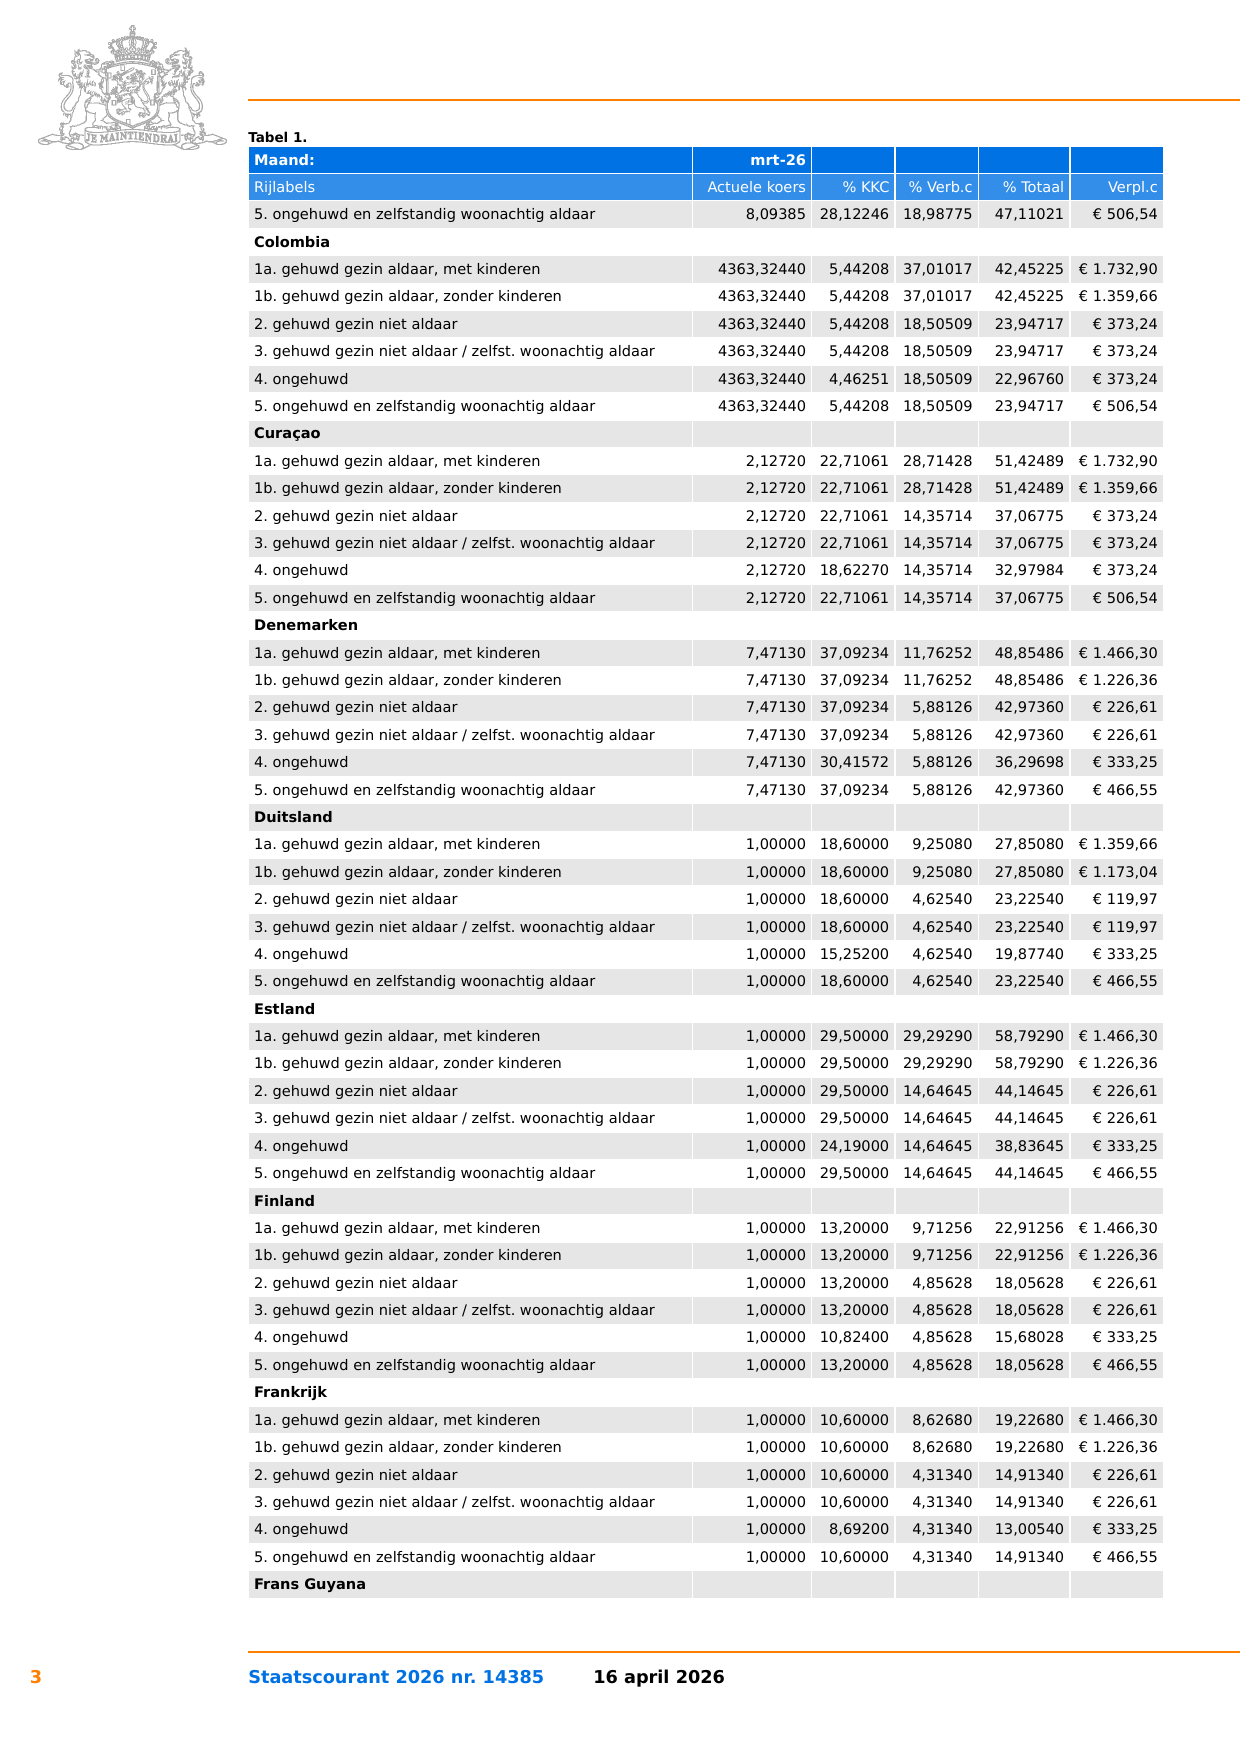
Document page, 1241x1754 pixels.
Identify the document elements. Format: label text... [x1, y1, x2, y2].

table_cell [693, 1380, 811, 1406]
table_cell 14,64645 [896, 1078, 978, 1104]
table_cell € 226,61 [1071, 1297, 1163, 1324]
table_cell [1071, 996, 1163, 1022]
table_cell 37,06775 [979, 585, 1069, 611]
table_cell [812, 147, 894, 173]
table_cell 5,88126 [896, 777, 978, 803]
table_cell 18,62270 [812, 558, 894, 584]
table_cell 2. gehuwd gezin niet aldaar [249, 503, 692, 529]
table_cell € 333,25 [1071, 941, 1163, 967]
table_cell 4,85628 [896, 1270, 978, 1296]
table_cell [812, 996, 894, 1022]
table_cell 3. gehuwd gezin niet aldaar / zelfst. woonachtig aldaar [249, 722, 692, 748]
table_cell € 373,24 [1071, 311, 1163, 337]
table_cell 8,69200 [812, 1516, 894, 1543]
table_cell 1b. gehuwd gezin aldaar, zonder kinderen [249, 1051, 692, 1077]
table_cell 23,22540 [979, 886, 1069, 913]
table_cell 18,60000 [812, 914, 894, 940]
table_cell 2,12720 [693, 448, 811, 474]
table_cell Duitsland [249, 804, 692, 831]
table_cell € 466,55 [1071, 777, 1163, 803]
table_cell 37,06775 [979, 503, 1069, 529]
table_cell [896, 1188, 978, 1214]
table_cell 1,00000 [693, 1516, 811, 1543]
table_cell 4363,32440 [693, 311, 811, 337]
table_cell [1071, 1571, 1163, 1598]
table_cell 4,62540 [896, 941, 978, 967]
table_cell 27,85080 [979, 859, 1069, 885]
table_cell 10,60000 [812, 1462, 894, 1488]
table_cell 3. gehuwd gezin niet aldaar / zelfst. woonachtig aldaar [249, 914, 692, 940]
table_cell 1,00000 [693, 1325, 811, 1351]
table_cell [1071, 147, 1163, 173]
table_cell [812, 1380, 894, 1406]
table_cell [896, 1380, 978, 1406]
table_cell mrt-26 [693, 147, 811, 173]
table_cell 18,60000 [812, 832, 894, 858]
table_cell 18,50509 [896, 311, 978, 337]
table_cell € 1.732,90 [1071, 256, 1163, 283]
table_cell 4,85628 [896, 1352, 978, 1378]
table_cell 18,05628 [979, 1270, 1069, 1296]
table_cell 58,79290 [979, 1023, 1069, 1050]
table_cell 4363,32440 [693, 339, 811, 365]
table_cell 13,20000 [812, 1270, 894, 1296]
table_cell 3. gehuwd gezin niet aldaar / zelfst. woonachtig aldaar [249, 339, 692, 365]
table_cell 51,42489 [979, 448, 1069, 474]
table_cell 8,62680 [896, 1434, 978, 1461]
table_cell 44,14645 [979, 1160, 1069, 1187]
table_cell 22,71061 [812, 530, 894, 557]
table_cell 11,76252 [896, 640, 978, 666]
table_cell 22,71061 [812, 448, 894, 474]
table_cell 2. gehuwd gezin niet aldaar [249, 886, 692, 913]
table_cell 18,60000 [812, 886, 894, 913]
table_cell € 119,97 [1071, 886, 1163, 913]
table_cell [693, 229, 811, 255]
table_cell 1a. gehuwd gezin aldaar, met kinderen [249, 256, 692, 283]
table_cell € 1.226,36 [1071, 667, 1163, 693]
table_cell 42,45225 [979, 284, 1069, 310]
table_cell 1,00000 [693, 1133, 811, 1159]
table_cell 29,29290 [896, 1051, 978, 1077]
table_cell Curaçao [249, 421, 692, 447]
table_cell Verpl.c [1071, 174, 1163, 200]
table_cell 5. ongehuwd en zelfstandig woonachtig aldaar [249, 969, 692, 995]
table_cell € 1.173,04 [1071, 859, 1163, 885]
table_cell 10,82400 [812, 1325, 894, 1351]
table_cell Colombia [249, 229, 692, 255]
table_cell 29,50000 [812, 1078, 894, 1104]
table_cell [979, 996, 1069, 1022]
table_cell 29,50000 [812, 1051, 894, 1077]
table_cell 4. ongehuwd [249, 749, 692, 776]
table_cell [979, 147, 1069, 173]
table_cell 1b. gehuwd gezin aldaar, zonder kinderen [249, 1434, 692, 1461]
table_cell 1b. gehuwd gezin aldaar, zonder kinderen [249, 475, 692, 502]
table_cell 2,12720 [693, 475, 811, 502]
table_cell 13,20000 [812, 1352, 894, 1378]
table_cell Rijlabels [249, 174, 692, 200]
table_cell [979, 1380, 1069, 1406]
table_cell 1,00000 [693, 1270, 811, 1296]
table_cell 1,00000 [693, 1462, 811, 1488]
table_cell € 373,24 [1071, 503, 1163, 529]
table_cell 1b. gehuwd gezin aldaar, zonder kinderen [249, 667, 692, 693]
table_cell 7,47130 [693, 695, 811, 721]
table_cell 10,60000 [812, 1434, 894, 1461]
table_cell 13,20000 [812, 1243, 894, 1269]
table_cell 3. gehuwd gezin niet aldaar / zelfst. woonachtig aldaar [249, 1297, 692, 1324]
table_cell 5,44208 [812, 284, 894, 310]
table_cell 19,22680 [979, 1434, 1069, 1461]
table_cell 1,00000 [693, 1160, 811, 1187]
table_cell [979, 804, 1069, 831]
table_cell 4363,32440 [693, 284, 811, 310]
table_cell 1,00000 [693, 1352, 811, 1378]
table_cell 14,35714 [896, 530, 978, 557]
table_cell € 226,61 [1071, 1462, 1163, 1488]
table_cell € 466,55 [1071, 1352, 1163, 1378]
table_cell [812, 613, 894, 639]
table_cell € 226,61 [1071, 1106, 1163, 1132]
table_cell 3. gehuwd gezin niet aldaar / zelfst. woonachtig aldaar [249, 530, 692, 557]
table_cell 5,44208 [812, 339, 894, 365]
table_cell [1071, 1188, 1163, 1214]
table_header Tabel 1. [248, 130, 1163, 146]
table_cell 4. ongehuwd [249, 366, 692, 392]
table_cell 23,22540 [979, 969, 1069, 995]
table_cell 37,09234 [812, 667, 894, 693]
table_cell 2,12720 [693, 530, 811, 557]
table_cell 29,29290 [896, 1023, 978, 1050]
table_cell 28,12246 [812, 201, 894, 228]
table_cell 13,00540 [979, 1516, 1069, 1543]
table_cell 1a. gehuwd gezin aldaar, met kinderen [249, 1407, 692, 1433]
table_cell 5,88126 [896, 695, 978, 721]
table_cell 14,91340 [979, 1489, 1069, 1515]
table_cell € 1.359,66 [1071, 284, 1163, 310]
table_cell Actuele koers [693, 174, 811, 200]
table_cell 47,11021 [979, 201, 1069, 228]
table_cell 11,76252 [896, 667, 978, 693]
table_cell € 1.466,30 [1071, 1407, 1163, 1433]
table_cell 1,00000 [693, 1243, 811, 1269]
table_cell 9,25080 [896, 859, 978, 885]
table_cell [812, 1188, 894, 1214]
table_cell 37,06775 [979, 530, 1069, 557]
table_cell 15,25200 [812, 941, 894, 967]
table_cell € 226,61 [1071, 1270, 1163, 1296]
table_cell € 466,55 [1071, 1160, 1163, 1187]
table_cell [979, 1188, 1069, 1214]
table_cell € 333,25 [1071, 1133, 1163, 1159]
table_cell Frans Guyana [249, 1571, 692, 1598]
table_cell € 226,61 [1071, 1078, 1163, 1104]
table_cell 1,00000 [693, 1106, 811, 1132]
table_cell 1,00000 [693, 941, 811, 967]
table_cell 23,94717 [979, 393, 1069, 419]
table_cell € 1.226,36 [1071, 1243, 1163, 1269]
table_cell 5. ongehuwd en zelfstandig woonachtig aldaar [249, 1160, 692, 1187]
table_cell [1071, 1380, 1163, 1406]
table_cell 1,00000 [693, 886, 811, 913]
table_cell 1,00000 [693, 1023, 811, 1050]
table_cell 1,00000 [693, 1489, 811, 1515]
table_cell 37,09234 [812, 640, 894, 666]
table_cell 1a. gehuwd gezin aldaar, met kinderen [249, 1023, 692, 1050]
table_cell Estland [249, 996, 692, 1022]
table_cell € 1.359,66 [1071, 832, 1163, 858]
table_cell 4,46251 [812, 366, 894, 392]
table_cell 4,62540 [896, 969, 978, 995]
table_cell 42,97360 [979, 695, 1069, 721]
table_cell [896, 229, 978, 255]
table_cell 2,12720 [693, 585, 811, 611]
table_cell 22,71061 [812, 475, 894, 502]
table_cell [896, 1571, 978, 1598]
table_cell 1b. gehuwd gezin aldaar, zonder kinderen [249, 284, 692, 310]
table_cell 14,91340 [979, 1544, 1069, 1570]
table_cell [693, 996, 811, 1022]
table_cell 3. gehuwd gezin niet aldaar / zelfst. woonachtig aldaar [249, 1489, 692, 1515]
table_cell 9,71256 [896, 1215, 978, 1241]
table_cell 44,14645 [979, 1106, 1069, 1132]
table_cell 19,22680 [979, 1407, 1069, 1433]
table_cell 10,60000 [812, 1544, 894, 1570]
table_cell 4,31340 [896, 1544, 978, 1570]
table_cell € 1.732,90 [1071, 448, 1163, 474]
table_cell € 1.466,30 [1071, 640, 1163, 666]
table_cell 4,31340 [896, 1462, 978, 1488]
table_cell 18,05628 [979, 1352, 1069, 1378]
table_cell € 506,54 [1071, 393, 1163, 419]
table_cell 18,50509 [896, 339, 978, 365]
table_cell 36,29698 [979, 749, 1069, 776]
table_cell 14,35714 [896, 503, 978, 529]
table_cell 32,97984 [979, 558, 1069, 584]
table_cell 27,85080 [979, 832, 1069, 858]
table_cell 37,01017 [896, 256, 978, 283]
table_cell 29,50000 [812, 1160, 894, 1187]
table_cell 5. ongehuwd en zelfstandig woonachtig aldaar [249, 201, 692, 228]
table_cell [812, 229, 894, 255]
table_cell % Totaal [979, 174, 1069, 200]
table_cell € 333,25 [1071, 749, 1163, 776]
table_cell € 119,97 [1071, 914, 1163, 940]
table_cell € 466,55 [1071, 969, 1163, 995]
table_cell 5,44208 [812, 311, 894, 337]
table_cell 14,64645 [896, 1133, 978, 1159]
table_cell 5,88126 [896, 749, 978, 776]
table_cell Frankrijk [249, 1380, 692, 1406]
table_cell 4,62540 [896, 914, 978, 940]
table_cell 2. gehuwd gezin niet aldaar [249, 311, 692, 337]
table_cell 9,25080 [896, 832, 978, 858]
table_cell € 226,61 [1071, 695, 1163, 721]
table_cell 4363,32440 [693, 256, 811, 283]
table_cell 29,50000 [812, 1023, 894, 1050]
table_cell 28,71428 [896, 475, 978, 502]
table_cell 7,47130 [693, 749, 811, 776]
table_cell 4363,32440 [693, 366, 811, 392]
table_cell [1071, 804, 1163, 831]
table_cell 4,85628 [896, 1325, 978, 1351]
table_cell 15,68028 [979, 1325, 1069, 1351]
table_cell [1071, 229, 1163, 255]
table_cell € 226,61 [1071, 722, 1163, 748]
table_cell 7,47130 [693, 777, 811, 803]
table_cell 14,64645 [896, 1106, 978, 1132]
table_cell € 506,54 [1071, 201, 1163, 228]
table_cell 48,85486 [979, 640, 1069, 666]
table_cell 22,91256 [979, 1215, 1069, 1241]
table_cell 1a. gehuwd gezin aldaar, met kinderen [249, 448, 692, 474]
table_cell 7,47130 [693, 667, 811, 693]
table_cell 5. ongehuwd en zelfstandig woonachtig aldaar [249, 393, 692, 419]
table_cell 4363,32440 [693, 393, 811, 419]
table_cell 22,71061 [812, 503, 894, 529]
table_cell € 1.226,36 [1071, 1434, 1163, 1461]
table_cell 4,31340 [896, 1516, 978, 1543]
table_cell 18,60000 [812, 969, 894, 995]
table_cell 8,09385 [693, 201, 811, 228]
table_cell [896, 147, 978, 173]
table_cell 5. ongehuwd en zelfstandig woonachtig aldaar [249, 1352, 692, 1378]
table_cell € 373,24 [1071, 339, 1163, 365]
table_cell Finland [249, 1188, 692, 1214]
table_cell 9,71256 [896, 1243, 978, 1269]
table_cell 4. ongehuwd [249, 1325, 692, 1351]
table_cell 4. ongehuwd [249, 941, 692, 967]
table_cell 18,05628 [979, 1297, 1069, 1324]
table_cell 22,91256 [979, 1243, 1069, 1269]
table_cell € 466,55 [1071, 1544, 1163, 1570]
table_cell [896, 613, 978, 639]
table_cell 1,00000 [693, 1407, 811, 1433]
table_cell € 373,24 [1071, 558, 1163, 584]
table_cell 14,64645 [896, 1160, 978, 1187]
table_cell 14,35714 [896, 585, 978, 611]
table_cell 2. gehuwd gezin niet aldaar [249, 1462, 692, 1488]
table_cell € 506,54 [1071, 585, 1163, 611]
table_cell 48,85486 [979, 667, 1069, 693]
table_cell 18,98775 [896, 201, 978, 228]
table_cell 1,00000 [693, 1434, 811, 1461]
table_cell [979, 613, 1069, 639]
table_cell 5. ongehuwd en zelfstandig woonachtig aldaar [249, 1544, 692, 1570]
table_cell 1,00000 [693, 969, 811, 995]
table_cell € 333,25 [1071, 1325, 1163, 1351]
table_cell € 1.466,30 [1071, 1215, 1163, 1241]
table_cell 37,01017 [896, 284, 978, 310]
table_cell 58,79290 [979, 1051, 1069, 1077]
table_cell 14,35714 [896, 558, 978, 584]
table_cell 7,47130 [693, 640, 811, 666]
table_cell 14,91340 [979, 1462, 1069, 1488]
table_cell 38,83645 [979, 1133, 1069, 1159]
table_cell 37,09234 [812, 695, 894, 721]
table_cell 18,50509 [896, 393, 978, 419]
table_cell [693, 804, 811, 831]
table_cell 10,60000 [812, 1407, 894, 1433]
table_cell € 1.226,36 [1071, 1051, 1163, 1077]
table_cell 1,00000 [693, 1051, 811, 1077]
table_cell Denemarken [249, 613, 692, 639]
table_cell 1,00000 [693, 1544, 811, 1570]
picture [38, 25, 227, 150]
table_cell 13,20000 [812, 1215, 894, 1241]
table_cell € 373,24 [1071, 366, 1163, 392]
table_cell [812, 804, 894, 831]
table_cell % Verb.c [896, 174, 978, 200]
table_cell Maand: [249, 147, 692, 173]
table_cell 1b. gehuwd gezin aldaar, zonder kinderen [249, 1243, 692, 1269]
table_cell 19,87740 [979, 941, 1069, 967]
table_cell 22,71061 [812, 585, 894, 611]
table_cell 18,50509 [896, 366, 978, 392]
table_cell 37,09234 [812, 777, 894, 803]
table_cell 4. ongehuwd [249, 558, 692, 584]
table_cell 5,88126 [896, 722, 978, 748]
table_cell 1,00000 [693, 914, 811, 940]
table_cell € 373,24 [1071, 530, 1163, 557]
table_cell 1,00000 [693, 1297, 811, 1324]
table_cell [896, 804, 978, 831]
table_cell 1,00000 [693, 1078, 811, 1104]
table_cell 23,94717 [979, 339, 1069, 365]
table_cell € 333,25 [1071, 1516, 1163, 1543]
table_cell € 226,61 [1071, 1489, 1163, 1515]
table_cell 1a. gehuwd gezin aldaar, met kinderen [249, 1215, 692, 1241]
table_cell [896, 996, 978, 1022]
table_cell 5. ongehuwd en zelfstandig woonachtig aldaar [249, 777, 692, 803]
table_cell [693, 1571, 811, 1598]
table_cell 23,22540 [979, 914, 1069, 940]
table_cell 2. gehuwd gezin niet aldaar [249, 1078, 692, 1104]
table_cell 23,94717 [979, 311, 1069, 337]
table_cell [896, 421, 978, 447]
table_cell [1071, 613, 1163, 639]
table_cell [693, 421, 811, 447]
table_cell 18,60000 [812, 859, 894, 885]
table_cell 51,42489 [979, 475, 1069, 502]
table_cell 1a. gehuwd gezin aldaar, met kinderen [249, 832, 692, 858]
table_cell 5,44208 [812, 256, 894, 283]
table_cell 7,47130 [693, 722, 811, 748]
table_cell 1a. gehuwd gezin aldaar, met kinderen [249, 640, 692, 666]
table_cell 30,41572 [812, 749, 894, 776]
table_cell [979, 1571, 1069, 1598]
table_cell [979, 421, 1069, 447]
table_cell 24,19000 [812, 1133, 894, 1159]
table_cell 10,60000 [812, 1489, 894, 1515]
table_cell 5. ongehuwd en zelfstandig woonachtig aldaar [249, 585, 692, 611]
table_cell € 1.359,66 [1071, 475, 1163, 502]
table_cell 13,20000 [812, 1297, 894, 1324]
table_cell 42,97360 [979, 777, 1069, 803]
table_cell 44,14645 [979, 1078, 1069, 1104]
table_cell [693, 1188, 811, 1214]
table_cell 2,12720 [693, 558, 811, 584]
table_cell 2. gehuwd gezin niet aldaar [249, 1270, 692, 1296]
table_cell 1,00000 [693, 832, 811, 858]
table_cell % KKC [812, 174, 894, 200]
table_cell [812, 1571, 894, 1598]
table_cell 42,97360 [979, 722, 1069, 748]
table_cell 4. ongehuwd [249, 1133, 692, 1159]
table_cell [812, 421, 894, 447]
table_cell 2. gehuwd gezin niet aldaar [249, 695, 692, 721]
table_cell 4,62540 [896, 886, 978, 913]
table_cell 4,31340 [896, 1489, 978, 1515]
table_cell 1,00000 [693, 859, 811, 885]
table_cell 4,85628 [896, 1297, 978, 1324]
table_cell 37,09234 [812, 722, 894, 748]
table_cell [1071, 421, 1163, 447]
table_cell 4. ongehuwd [249, 1516, 692, 1543]
table_cell 29,50000 [812, 1106, 894, 1132]
table_cell 2,12720 [693, 503, 811, 529]
table_cell [693, 613, 811, 639]
table_cell 22,96760 [979, 366, 1069, 392]
table_cell 42,45225 [979, 256, 1069, 283]
table_cell 3. gehuwd gezin niet aldaar / zelfst. woonachtig aldaar [249, 1106, 692, 1132]
table_cell € 1.466,30 [1071, 1023, 1163, 1050]
table_cell 1,00000 [693, 1215, 811, 1241]
table_cell 8,62680 [896, 1407, 978, 1433]
table_cell 28,71428 [896, 448, 978, 474]
table_cell 1b. gehuwd gezin aldaar, zonder kinderen [249, 859, 692, 885]
table_cell 5,44208 [812, 393, 894, 419]
table_cell [979, 229, 1069, 255]
